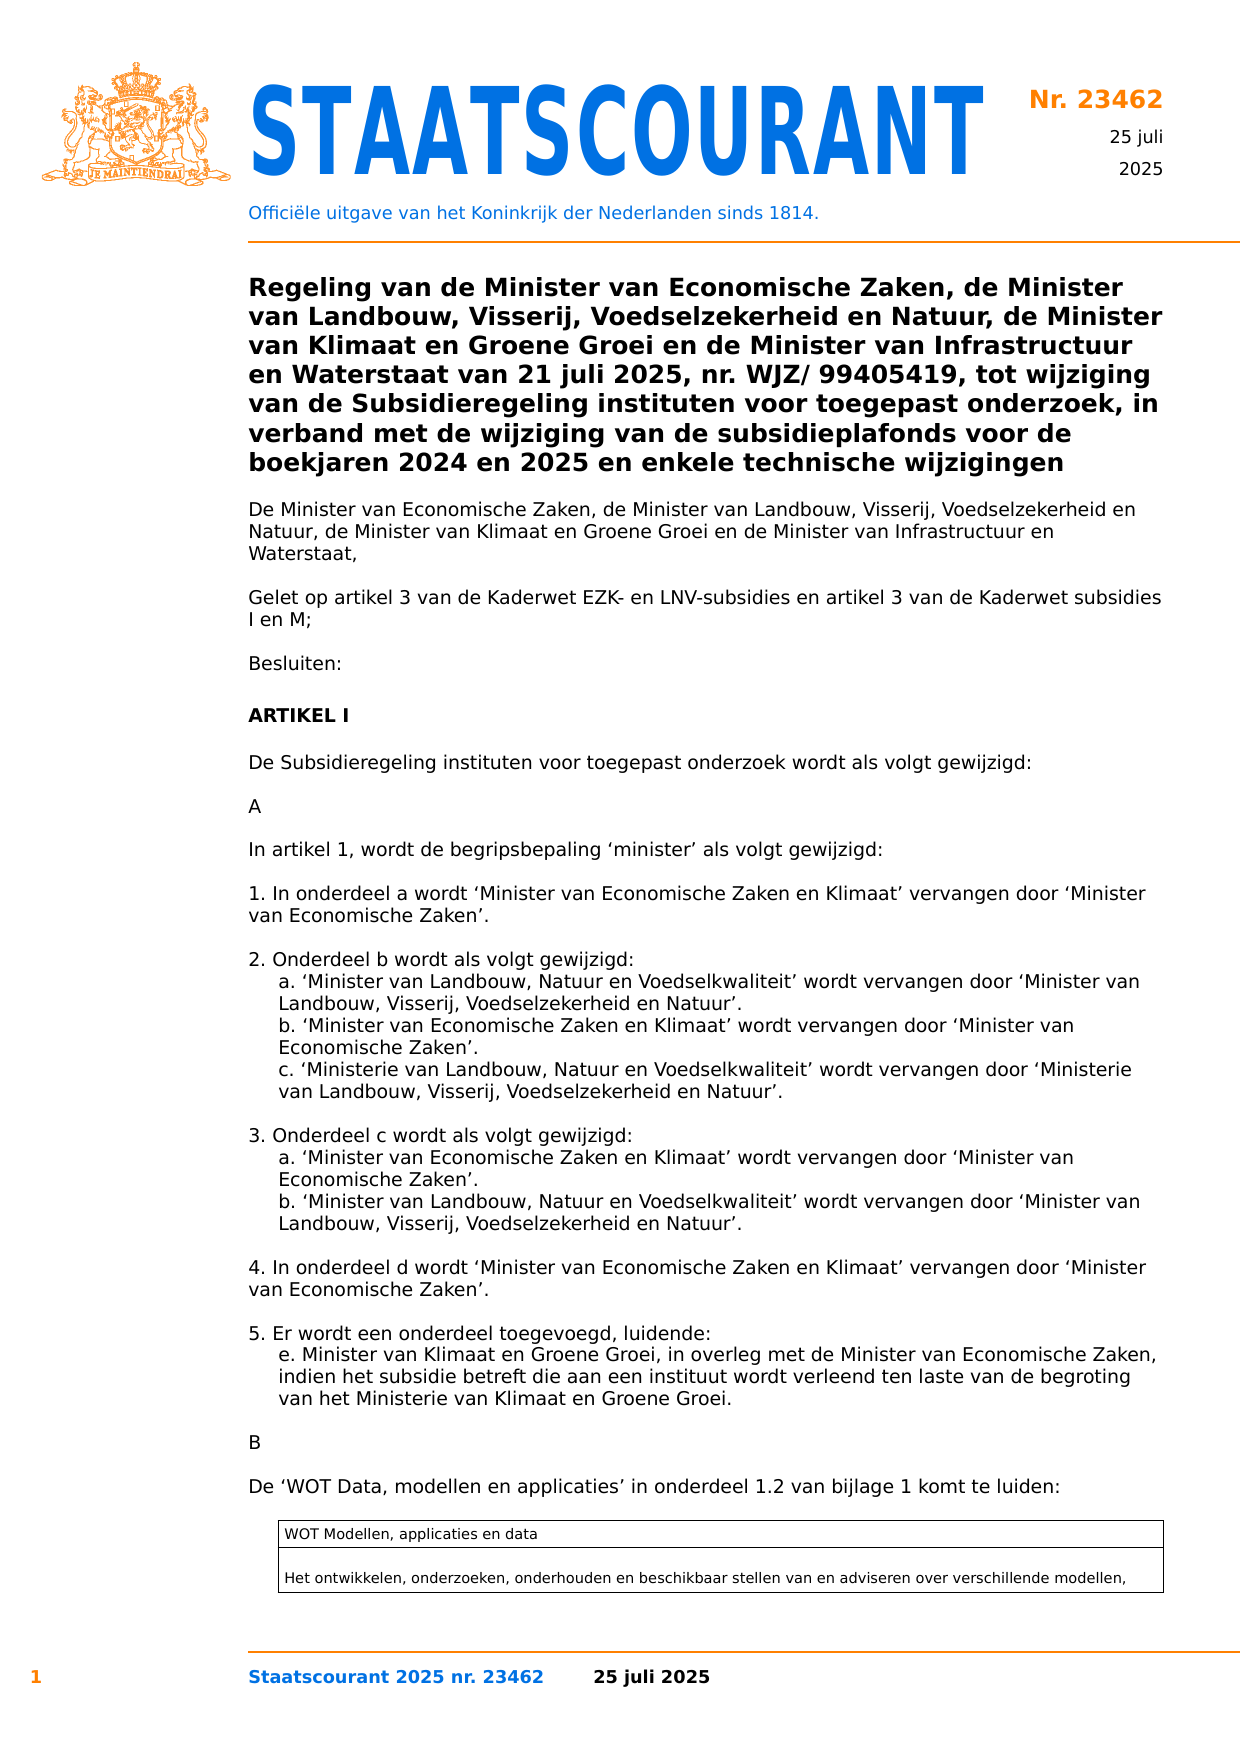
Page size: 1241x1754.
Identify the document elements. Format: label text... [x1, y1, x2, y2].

text 3. Onderdeel c wordt als volgt gewijzigd: [248, 1125, 1163, 1147]
table_cell Officiële uitgave van het Koninkrijk der Nederlanden sinds 1814. [248, 203, 1240, 241]
subtitle Regeling van de Minister van Economische Zaken, de Minister van Landbouw, Visserij, Voedselzekerheid en Natuur, de Minister van Klimaat en Groene Groei en de Minister van Infrastructuur en Waterstaat van 21 juli 2025, nr. WJZ/ 99405419, tot wijziging van de Subsidieregeling instituten voor toegepast onderzoek, in verband met de wijziging van de subsidieplafonds voor de boekjaren 2024 en 2025 en enkele technische wijzigingen [248, 273, 1163, 477]
text c. ‘Ministerie van Landbouw, Natuur en Voedselkwaliteit’ wordt vervangen door ‘Ministerie van Landbouw, Visserij, Voedselzekerheid en Natuur’. [278, 1059, 1163, 1103]
text a. ‘Minister van Economische Zaken en Klimaat’ wordt vervangen door ‘Minister van Economische Zaken’. [278, 1147, 1163, 1191]
text De ‘WOT Data, modellen en applicaties’ in onderdeel 1.2 van bijlage 1 komt te luiden: [248, 1476, 1163, 1498]
text In artikel 1, wordt de begripsbepaling ‘minister’ als volgt gewijzigd: [248, 839, 1163, 861]
text A [248, 796, 1163, 817]
text 5. Er wordt een onderdeel toegevoegd, luidende: [248, 1322, 1163, 1344]
table_cell Het ontwikkelen, onderzoeken, onderhouden en beschikbaar stellen van en adviseren over verschillende modellen, [279, 1570, 1163, 1592]
table_header STAATSCOURANT [248, 62, 998, 203]
text e. Minister van Klimaat en Groene Groei, in overleg met de Minister van Economische Zaken, indien het subsidie betreft die aan een instituut wordt verleend ten laste van de begroting van het Ministerie van Klimaat en Groene Groei. [278, 1344, 1163, 1410]
text a. ‘Minister van Landbouw, Natuur en Voedselkwaliteit’ wordt vervangen door ‘Minister van Landbouw, Visserij, Voedselzekerheid en Natuur’. [278, 971, 1163, 1015]
text De Subsidieregeling instituten voor toegepast onderzoek wordt als volgt gewijzigd: [248, 752, 1163, 774]
picture [41, 62, 231, 186]
text Gelet op artikel 3 van de Kaderwet EZK- en LNV-subsidies en artikel 3 van de Kaderwet subsidies I en M; [248, 587, 1163, 631]
table_cell 25 juli [998, 121, 1240, 153]
table_cell 2025 [998, 153, 1240, 203]
text b. ‘Minister van Economische Zaken en Klimaat’ wordt vervangen door ‘Minister van Economische Zaken’. [278, 1015, 1163, 1059]
text b. ‘Minister van Landbouw, Natuur en Voedselkwaliteit’ wordt vervangen door ‘Minister van Landbouw, Visserij, Voedselzekerheid en Natuur’. [278, 1191, 1163, 1235]
table_cell [279, 1548, 1163, 1570]
text 4. In onderdeel d wordt ‘Minister van Economische Zaken en Klimaat’ vervangen door ‘Minister van Economische Zaken’. [248, 1257, 1163, 1301]
subtitle ARTIKEL I [248, 705, 1163, 727]
table_header [25, 62, 248, 241]
text Besluiten: [248, 653, 1163, 675]
text De Minister van Economische Zaken, de Minister van Landbouw, Visserij, Voedselzekerheid en Natuur, de Minister van Klimaat en Groene Groei en de Minister van Infrastructuur en Waterstaat, [248, 499, 1163, 565]
table_header Nr. 23462 [998, 62, 1240, 121]
text 2. Onderdeel b wordt als volgt gewijzigd: [248, 949, 1163, 971]
text B [248, 1432, 1163, 1454]
text 1. In onderdeel a wordt ‘Minister van Economische Zaken en Klimaat’ vervangen door ‘Minister van Economische Zaken’. [248, 883, 1163, 927]
table_header WOT Modellen, applicaties en data [279, 1521, 1163, 1547]
